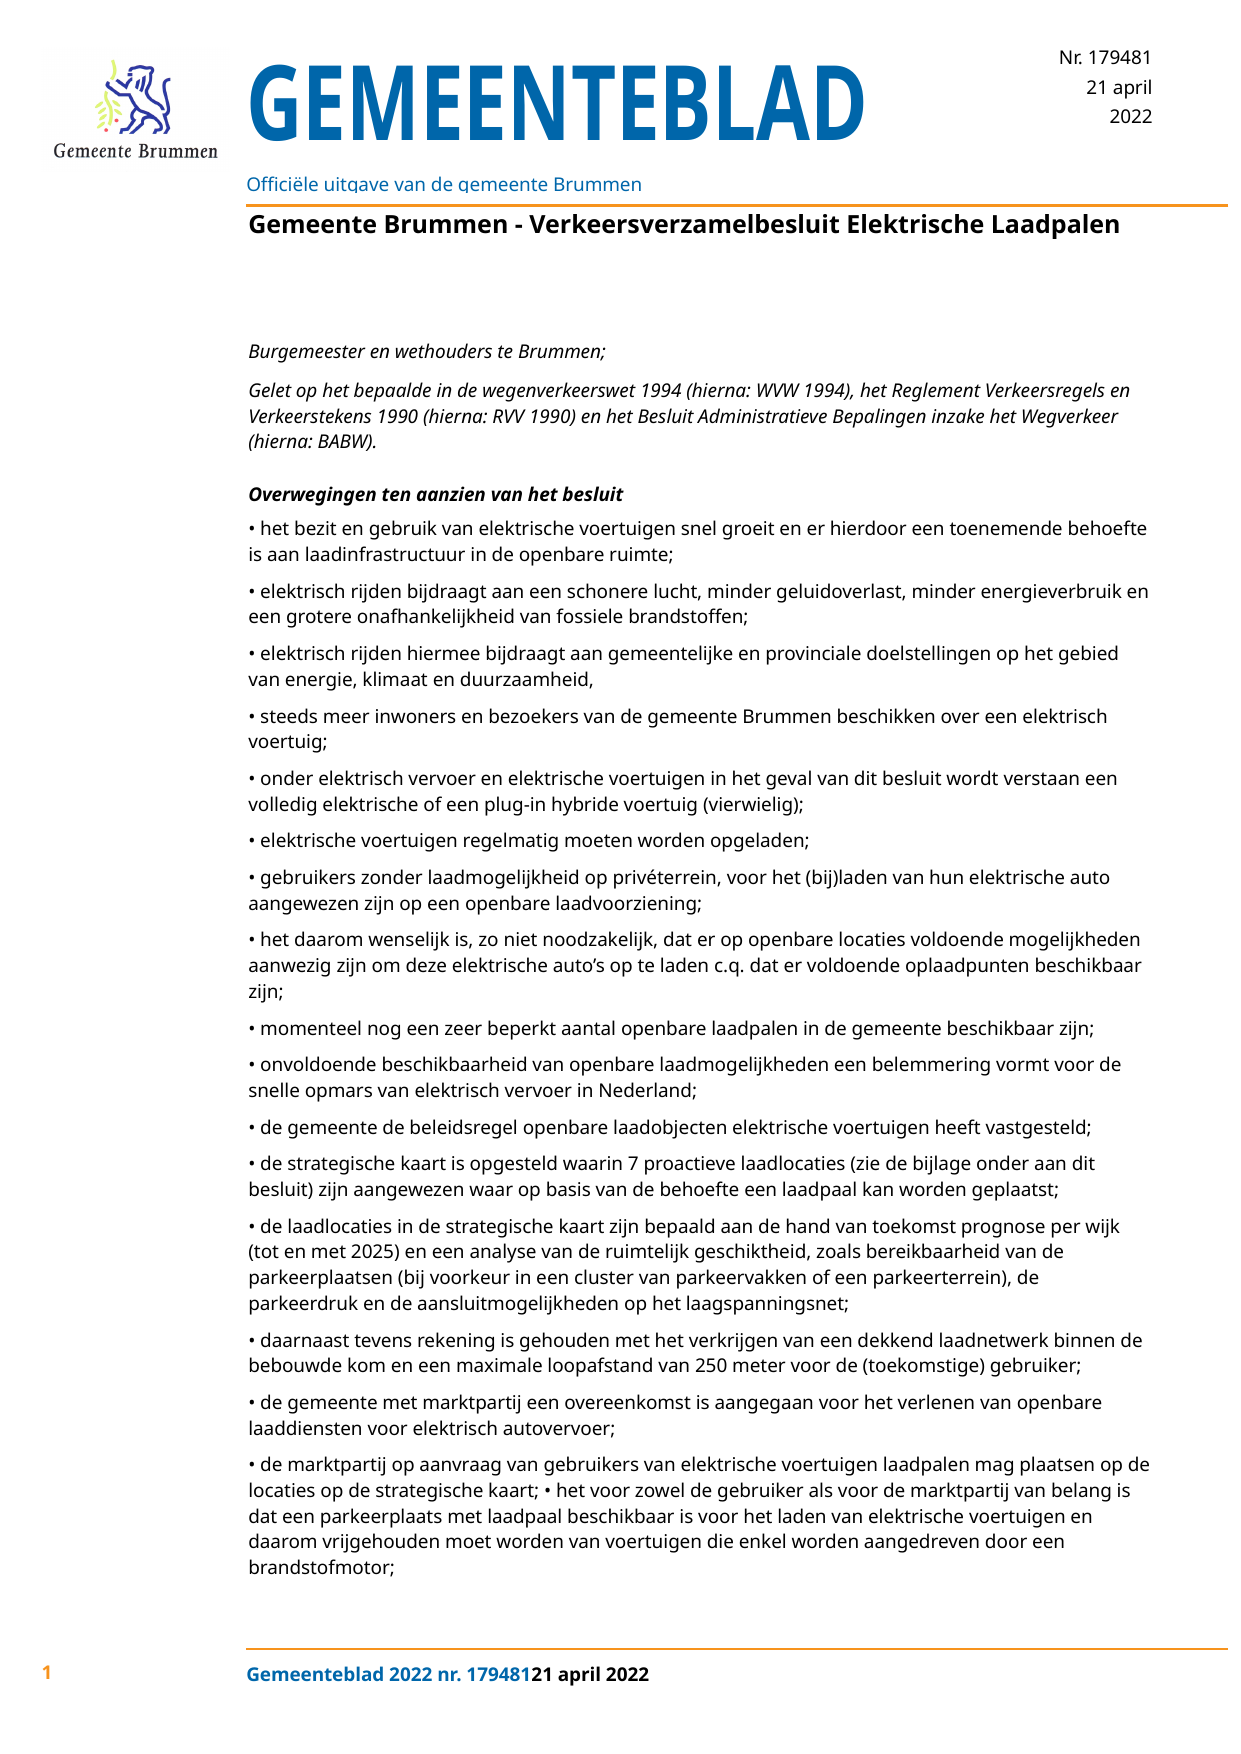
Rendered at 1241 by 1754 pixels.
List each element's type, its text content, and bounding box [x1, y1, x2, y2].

text • onder elektrisch vervoer en elektrische voertuigen in het geval van dit besluit wordt verstaan een volledig elektrische of een plug-in hybride voertuig (vierwielig); [248, 765, 1152, 817]
text • de laadlocaties in de strategische kaart zijn bepaald aan de hand van toekomst prognose per wijk (tot en met 2025) en een analyse van de ruimtelijk geschiktheid, zoals bereikbaarheid van de parkeerplaatsen (bij voorkeur in een cluster van parkeervakken of een parkeerterrein), de parkeerdruk en de aansluitmogelijkheden op het laagspanningsnet; [248, 1213, 1152, 1316]
text Burgemeester en wethouders te Brummen; [248, 338, 1152, 364]
text • de strategische kaart is opgesteld waarin 7 proactieve laadlocaties (zie de bijlage onder aan dit besluit) zijn aangewezen waar op basis van de behoefte een laadpaal kan worden geplaatst; [248, 1151, 1152, 1202]
text • momenteel nog een zeer beperkt aantal openbare laadpalen in de gemeente beschikbaar zijn; [248, 1015, 1152, 1041]
text • elektrische voertuigen regelmatig moeten worden opgeladen; [248, 828, 1152, 853]
text • elektrisch rijden hiermee bijdraagt aan gemeentelijke en provinciale doelstellingen op het gebied van energie, klimaat en duurzaamheid, [248, 640, 1152, 692]
text • onvoldoende beschikbaarheid van openbare laadmogelijkheden een belemmering vormt voor de snelle opmars van elektrisch vervoer in Nederland; [248, 1051, 1152, 1103]
picture [41, 47, 231, 172]
text Gemeente Brummen - Verkeersverzamelbesluit Elektrische Laadpalen [248, 207, 1152, 241]
text • het bezit en gebruik van elektrische voertuigen snel groeit en er hierdoor een toenemende behoefte is aan laadinfrastructuur in de openbare ruimte; [248, 516, 1152, 567]
text • de gemeente de beleidsregel openbare laadobjecten elektrische voertuigen heeft vastgesteld; [248, 1114, 1152, 1139]
text • daarnaast tevens rekening is gehouden met het verkrijgen van een dekkend laadnetwerk binnen de bebouwde kom en een maximale loopafstand van 250 meter voor de (toekomstige) gebruiker; [248, 1327, 1152, 1378]
text • de marktpartij op aanvraag van gebruikers van elektrische voertuigen laadpalen mag plaatsen op de locaties op de strategische kaart; • het voor zowel de gebruiker als voor de marktpartij van belang is dat een parkeerplaats met laadpaal beschikbaar is voor het laden van elektrische voertuigen en daarom vrijgehouden moet worden van voertuigen die enkel worden aangedreven door een brandstofmotor; [248, 1452, 1152, 1580]
text • de gemeente met marktpartij een overeenkomst is aangegaan voor het verlenen van openbare laaddiensten voor elektrisch autovervoer; [248, 1389, 1152, 1441]
text Gelet op het bepaalde in de wegenverkeerswet 1994 (hierna: WVW 1994), het Reglement Verkeersregels en Verkeerstekens 1990 (hierna: RVV 1990) en het Besluit Administratieve Bepalingen inzake het Wegverkeer (hierna: BABW). [248, 377, 1152, 454]
text Overwegingen ten aanzien van het besluit [248, 482, 1152, 507]
text • gebruikers zonder laadmogelijkheid op privéterrein, voor het (bij)laden van hun elektrische auto aangewezen zijn op een openbare laadvoorziening; [248, 864, 1152, 916]
text • steeds meer inwoners en bezoekers van de gemeente Brummen beschikken over een elektrisch voertuig; [248, 703, 1152, 754]
text • elektrisch rijden bijdraagt aan een schonere lucht, minder geluidoverlast, minder energieverbruik en een grotere onafhankelijkheid van fossiele brandstoffen; [248, 578, 1152, 629]
text • het daarom wenselijk is, zo niet noodzakelijk, dat er op openbare locaties voldoende mogelijkheden aanwezig zijn om deze elektrische auto’s op te laden c.q. dat er voldoende oplaadpunten beschikbaar zijn; [248, 927, 1152, 1004]
